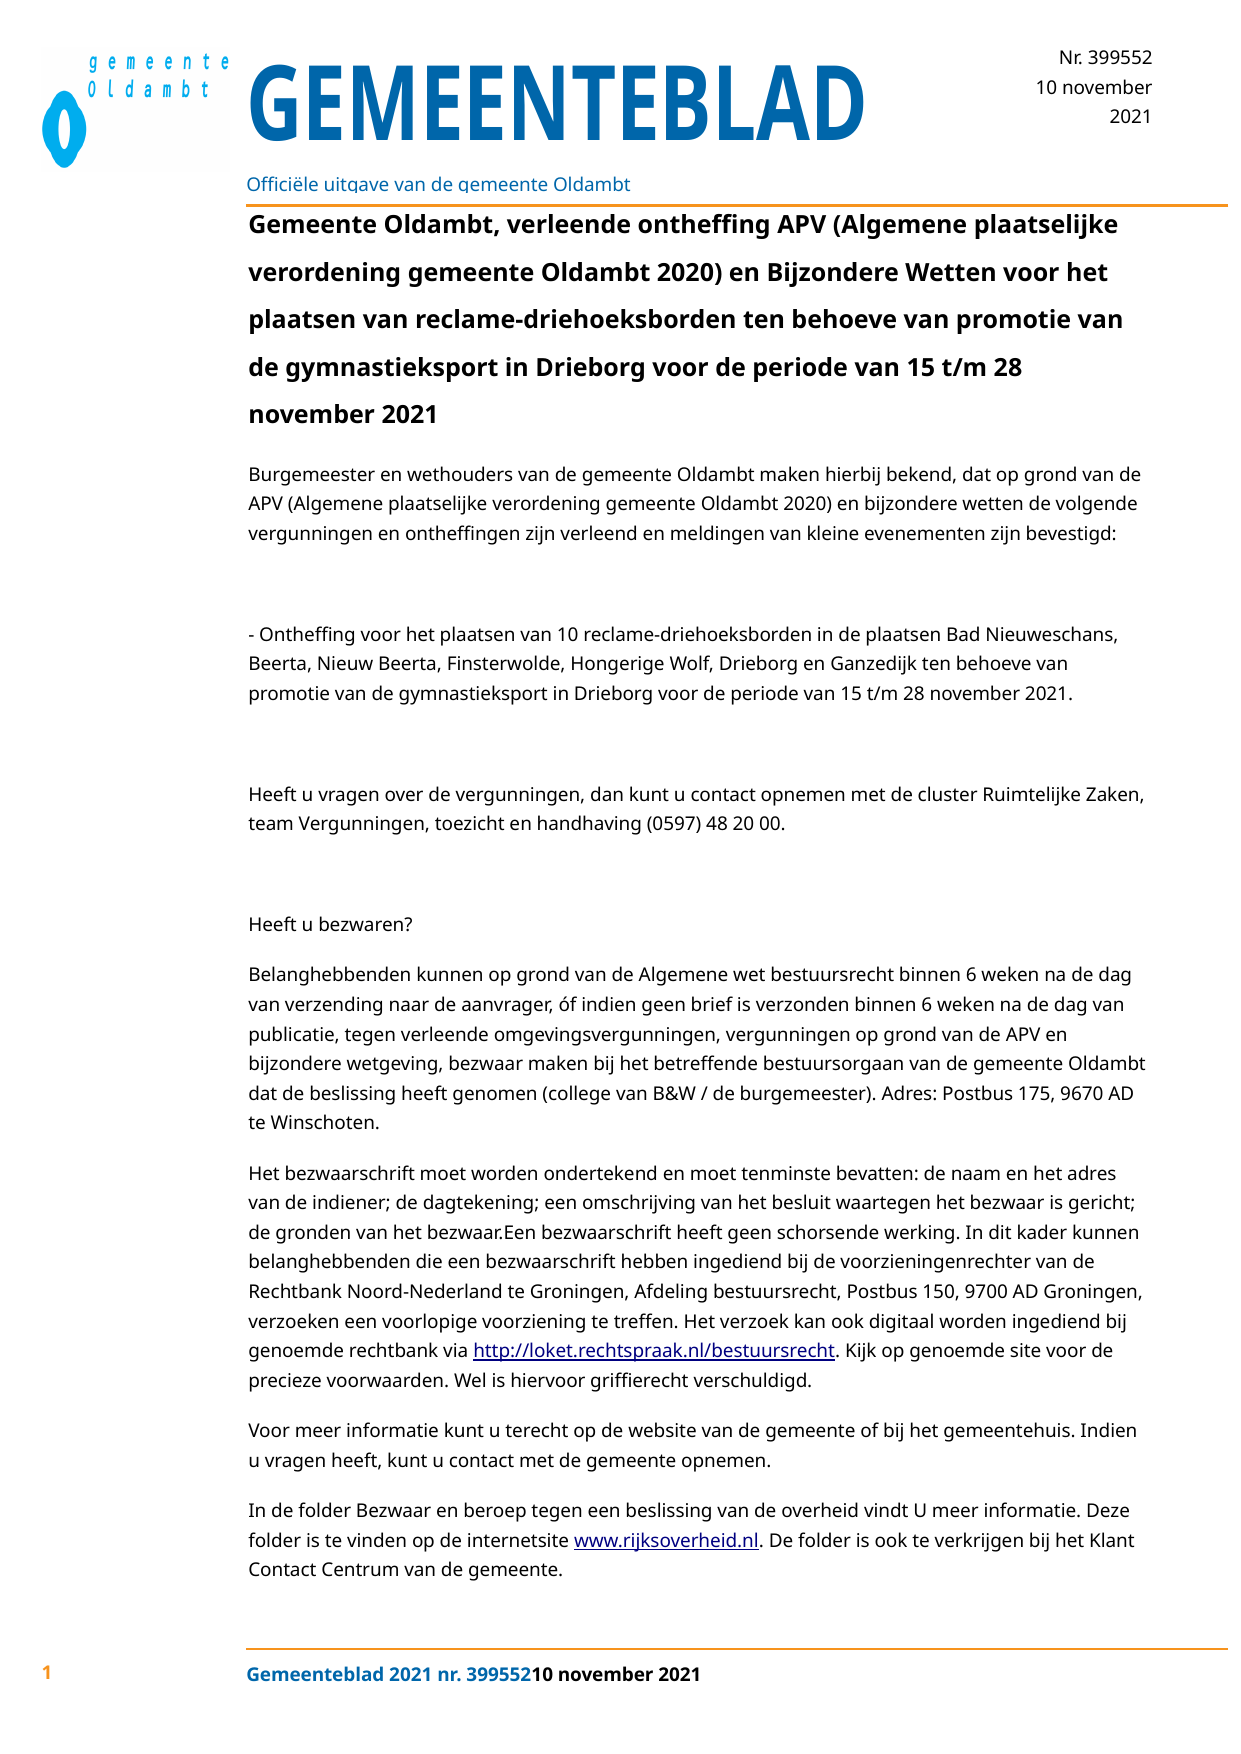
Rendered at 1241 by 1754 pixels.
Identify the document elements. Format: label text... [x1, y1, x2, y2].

text Het bezwaarschrift moet worden ondertekend en moet tenminste bevatten: de naam en het adres van de indiener; de dagtekening; een omschrijving van het besluit waartegen het bezwaar is gericht; de gronden van het bezwaar.Een bezwaarschrift heeft geen schorsende werking. In dit kader kunnen belanghebbenden die een bezwaarschrift hebben ingediend bij de voorzieningenrechter van de Rechtbank Noord-Nederland te Groningen, Afdeling bestuursrecht, Postbus 150, 9700 AD Groningen, verzoeken een voorlopige voorziening te treffen. Het verzoek kan ook digitaal worden ingediend bij genoemde rechtbank via http://loket.rechtspraak.nl/bestuursrecht. Kijk op genoemde site voor de precieze voorwaarden. Wel is hiervoor griffierecht verschuldigd. [248, 1160, 1152, 1393]
text Voor meer informatie kunt u terecht op de website van de gemeente of bij het gemeentehuis. Indien u vragen heeft, kunt u contact met de gemeente opnemen. [248, 1417, 1152, 1473]
picture [41, 47, 231, 172]
text - Ontheffing voor het plaatsen van 10 reclame-driehoeksborden in de plaatsen Bad Nieuweschans, Beerta, Nieuw Beerta, Finsterwolde, Hongerige Wolf, Drieborg en Ganzedijk ten behoeve van promotie van de gymnastieksport in Drieborg voor de periode van 15 t/m 28 november 2021. [248, 621, 1152, 706]
text Heeft u vragen over de vergunningen, dan kunt u contact opnemen met de cluster Ruimtelijke Zaken, team Vergunningen, toezicht en handhaving (0597) 48 20 00. [248, 781, 1152, 836]
text Burgemeester en wethouders van de gemeente Oldambt maken hierbij bekend, dat op grond van de APV (Algemene plaatselijke verordening gemeente Oldambt 2020) en bijzondere wetten de volgende vergunningen en ontheffingen zijn verleend en meldingen van kleine evenementen zijn bevestigd: [248, 461, 1152, 546]
text In de folder Bezwaar en beroep tegen een beslissing van de overheid vindt U meer informatie. Deze folder is te vinden op de internetsite www.rijksoverheid.nl. De folder is ook te verkrijgen bij het Klant Contact Centrum van de gemeente. [248, 1497, 1152, 1582]
text Belanghebbenden kunnen op grond van de Algemene wet bestuursrecht binnen 6 weken na de dag van verzending naar de aanvrager, óf indien geen brief is verzonden binnen 6 weken na de dag van publicatie, tegen verleende omgevingsvergunningen, vergunningen op grond van de APV en bijzondere wetgeving, bezwaar maken bij het betreffende bestuursorgaan van de gemeente Oldambt dat de beslissing heeft genomen (college van B&W / de burgemeester). Adres: Postbus 175, 9670 AD te Winschoten. [248, 962, 1152, 1135]
text Heeft u bezwaren? [248, 911, 1152, 937]
text Gemeente Oldambt, verleende ontheffing APV (Algemene plaatselijke verordening gemeente Oldambt 2020) en Bijzondere Wetten voor het plaatsen van reclame-driehoeksborden ten behoeve van promotie van de gymnastieksport in Drieborg voor de periode van 15 t/m 28 november 2021 [248, 207, 1152, 431]
